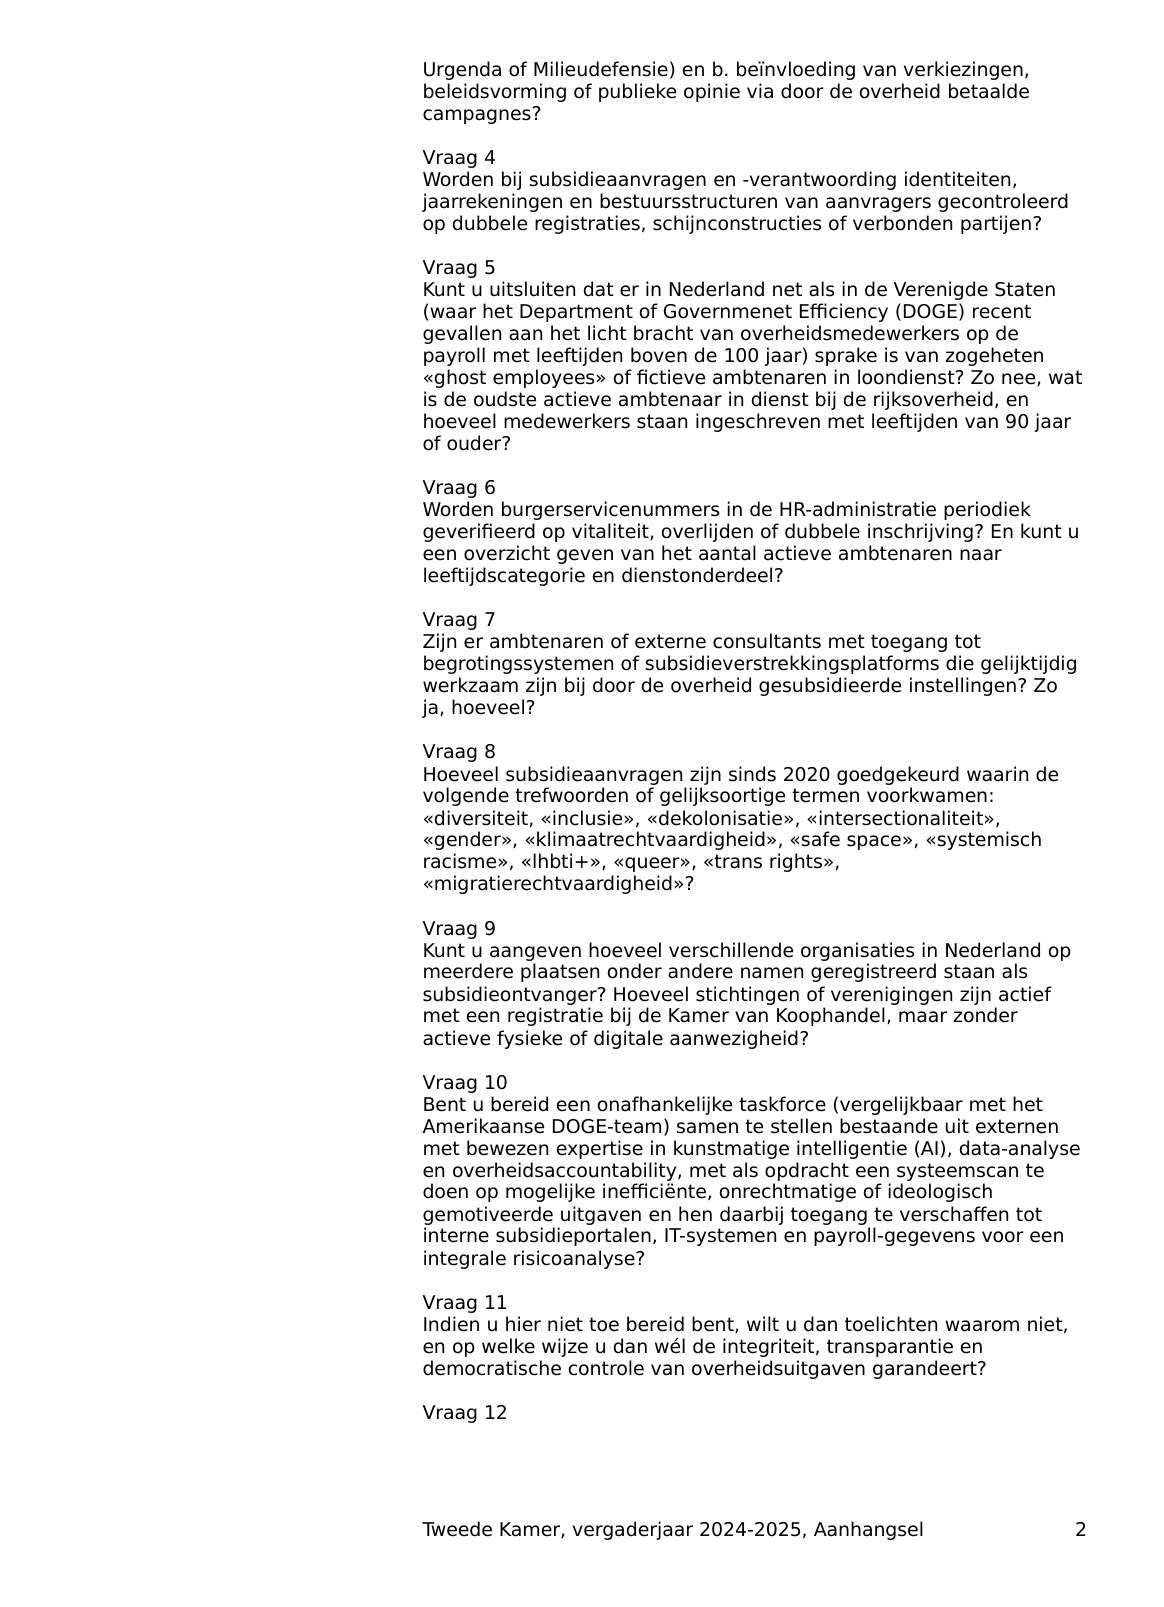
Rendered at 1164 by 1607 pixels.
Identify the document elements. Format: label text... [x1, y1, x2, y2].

text Vraag 12 [422, 1402, 1087, 1424]
text Kunt u aangeven hoeveel verschillende organisaties in Nederland op meerdere plaatsen onder andere namen geregistreerd staan als subsidieontvanger? Hoeveel stichtingen of verenigingen zijn actief met een registratie bij de Kamer van Koophandel, maar zonder actieve fysieke of digitale aanwezigheid? [422, 939, 1087, 1049]
text Vraag 8 [422, 741, 1087, 763]
text Kunt u uitsluiten dat er in Nederland net als in de Verenigde Staten (waar het Department of Governmenet Efficiency (DOGE) recent gevallen aan het licht bracht van overheidsmedewerkers op de payroll met leeftijden boven de 100 jaar) sprake is van zogeheten «ghost employees» of fictieve ambtenaren in loondienst? Zo nee, wat is de oudste actieve ambtenaar in dienst bij de rijksoverheid, en hoeveel medewerkers staan ingeschreven met leeftijden van 90 jaar of ouder? [422, 279, 1087, 455]
text Vraag 4 [422, 147, 1087, 169]
text Vraag 6 [422, 477, 1087, 499]
text Worden bij subsidieaanvragen en -verantwoording identiteiten, jaarrekeningen en bestuursstructuren van aanvragers gecontroleerd op dubbele registraties, schijnconstructies of verbonden partijen? [422, 169, 1087, 235]
text Vraag 7 [422, 609, 1087, 631]
text Urgenda of Milieudefensie) en b. beïnvloeding van verkiezingen, beleidsvorming of publieke opinie via door de overheid betaalde campagnes? [422, 59, 1087, 125]
text Vraag 9 [422, 917, 1087, 939]
text Zijn er ambtenaren of externe consultants met toegang tot begrotingssystemen of subsidieverstrekkingsplatforms die gelijktijdig werkzaam zijn bij door de overheid gesubsidieerde instellingen? Zo ja, hoeveel? [422, 631, 1087, 719]
text Vraag 5 [422, 257, 1087, 279]
text Worden burgerservicenummers in de HR-administratie periodiek geverifieerd op vitaliteit, overlijden of dubbele inschrijving? En kunt u een overzicht geven van het aantal actieve ambtenaren naar leeftijdscategorie en dienstonderdeel? [422, 499, 1087, 587]
text Vraag 10 [422, 1072, 1087, 1093]
text Hoeveel subsidieaanvragen zijn sinds 2020 goedgekeurd waarin de volgende trefwoorden of gelijksoortige termen voorkwamen: «diversiteit, «inclusie», «dekolonisatie», «intersectionaliteit», «gender», «klimaatrechtvaardigheid», «safe space», «systemisch racisme», «lhbti+», «queer», «trans rights», «migratierechtvaardigheid»? [422, 763, 1087, 895]
text Bent u bereid een onafhankelijke taskforce (vergelijkbaar met het Amerikaanse DOGE-team) samen te stellen bestaande uit externen met bewezen expertise in kunstmatige intelligentie (AI), data-analyse en overheidsaccountability, met als opdracht een systeemscan te doen op mogelijke inefficiënte, onrechtmatige of ideologisch gemotiveerde uitgaven en hen daarbij toegang te verschaffen tot interne subsidieportalen, IT-systemen en payroll-gegevens voor een integrale risicoanalyse? [422, 1093, 1087, 1269]
text Vraag 11 [422, 1292, 1087, 1313]
text Indien u hier niet toe bereid bent, wilt u dan toelichten waarom niet, en op welke wijze u dan wél de integriteit, transparantie en democratische controle van overheidsuitgaven garandeert? [422, 1313, 1087, 1379]
